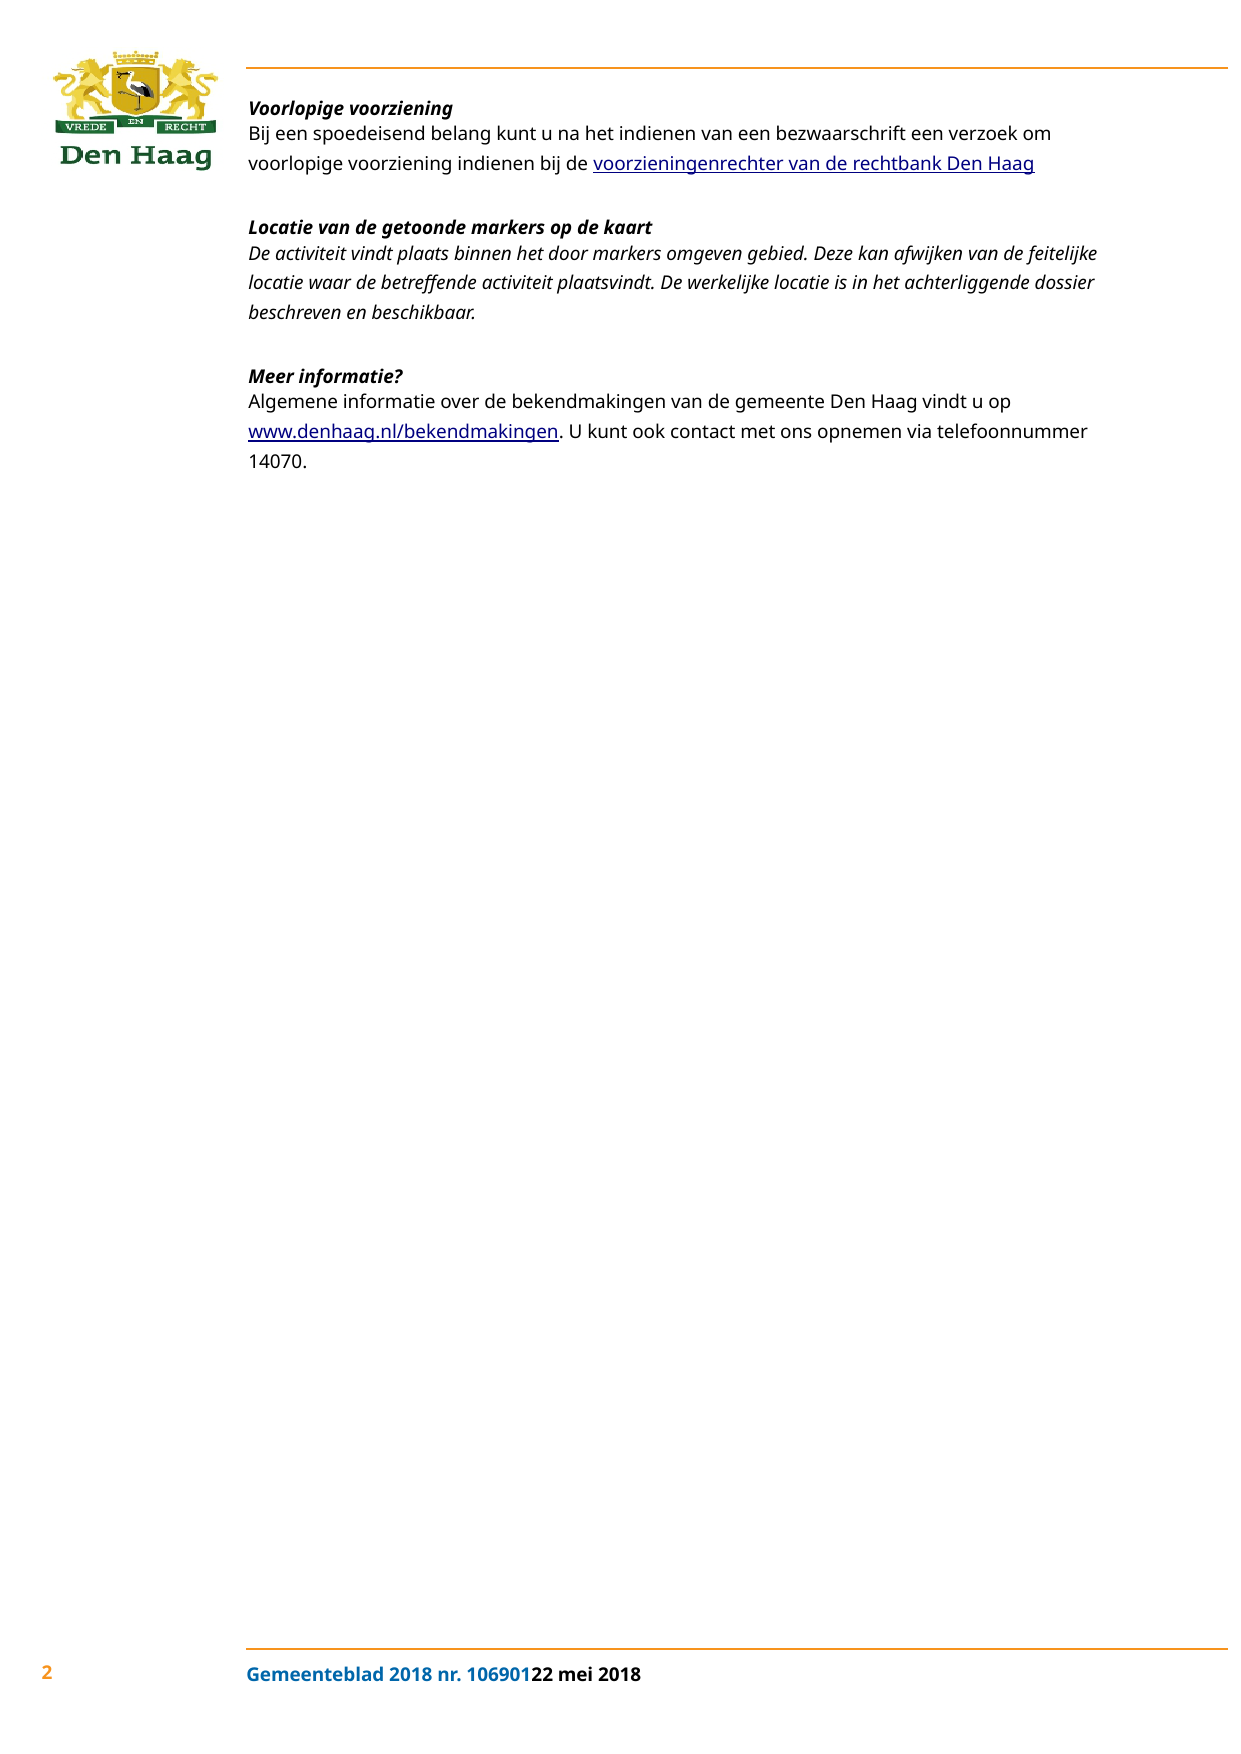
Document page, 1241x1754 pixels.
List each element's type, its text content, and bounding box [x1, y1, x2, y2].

picture [41, 47, 231, 172]
text Algemene informatie over de bekendmakingen van de gemeente Den Haag vindt u op www.denhaag.nl/bekendmakingen. U kunt ook contact met ons opnemen via telefoonnummer 14070. [248, 389, 1152, 473]
text De activiteit vindt plaats binnen het door markers omgeven gebied. Deze kan afwijken van de feitelijke locatie waar de betreffende activiteit plaatsvindt. De werkelijke locatie is in het achterliggende dossier beschreven en beschikbaar. [248, 240, 1152, 325]
text Locatie van de getoonde markers op de kaart [248, 214, 1152, 240]
text Voorlopige voorziening [248, 95, 1152, 121]
text Meer informatie? [248, 363, 1152, 389]
text Bij een spoedeisend belang kunt u na het indienen van een bezwaarschrift een verzoek om voorlopige voorziening indienen bij de voorzieningenrechter van de rechtbank Den Haag [248, 121, 1152, 176]
